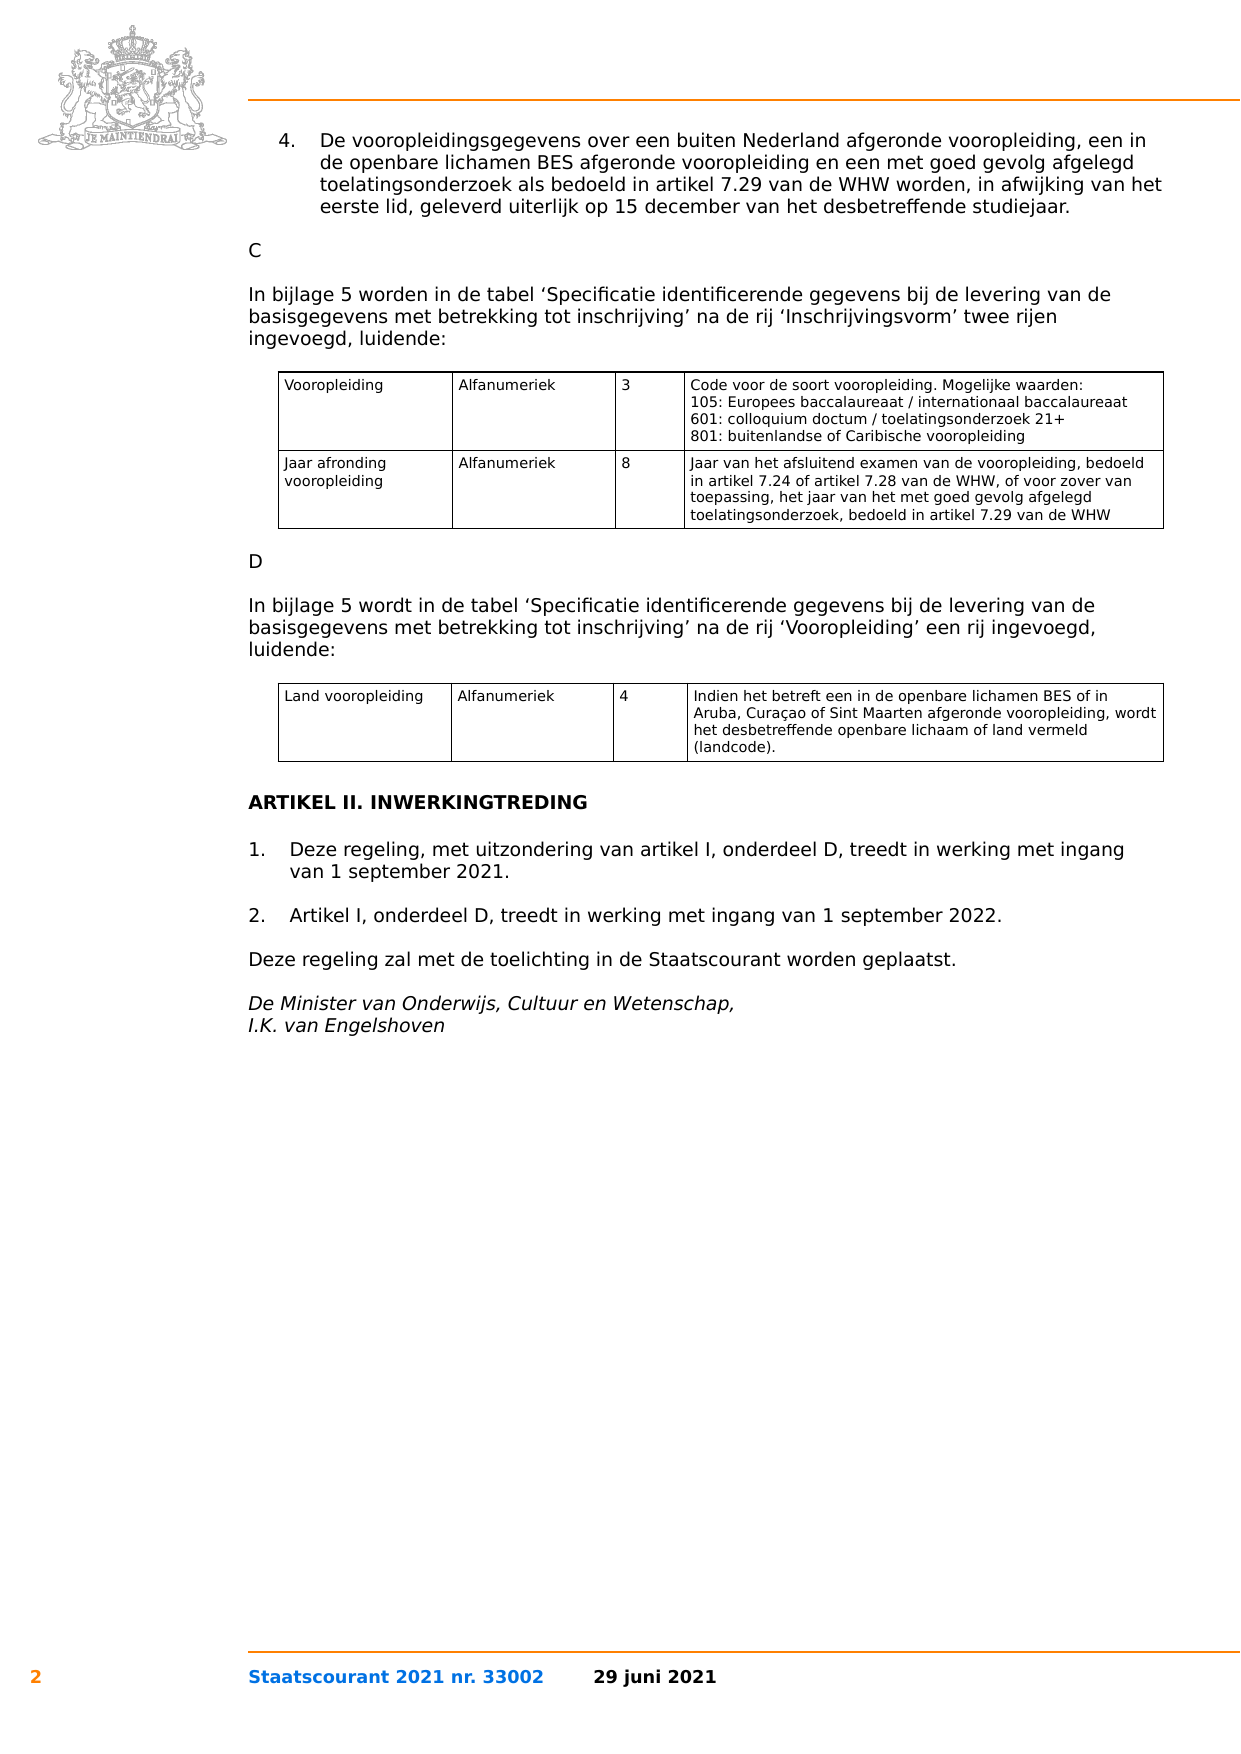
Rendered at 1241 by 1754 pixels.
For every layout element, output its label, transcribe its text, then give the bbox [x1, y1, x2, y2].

table_cell Jaar van het afsluitend examen van de vooropleiding, bedoeld in artikel 7.24 of artikel 7.28 van de WHW, of voor zover van toepassing, het jaar van het met goed gevolg afgelegd toelatingsonderzoek, bedoeld in artikel 7.29 van de WHW [685, 451, 1163, 528]
table_header Code voor de soort vooropleiding. Mogelijke waarden: 105: Europees baccalaureaat / internationaal baccalaureaat 601: colloquium doctum / toelatingsonderzoek 21+ 801: buitenlandse of Caribische vooropleiding [685, 373, 1163, 450]
table_header Land vooropleiding [279, 684, 451, 761]
text C [248, 240, 1163, 262]
text D [248, 551, 1163, 573]
text 1. Deze regeling, met uitzondering van artikel I, onderdeel D, treedt in werking met ingang van 1 september 2021. [248, 839, 1163, 883]
picture [38, 25, 227, 150]
table_cell 8 [616, 451, 684, 528]
text In bijlage 5 wordt in de tabel ‘Specificatie identificerende gegevens bij de levering van de basisgegevens met betrekking tot inschrijving’ na de rij ‘Vooropleiding’ een rij ingevoegd, luidende: [248, 595, 1163, 661]
table_header 3 [616, 373, 684, 450]
table_header Alfanumeriek [452, 684, 613, 761]
table_header 4 [614, 684, 687, 761]
table_header Vooropleiding [279, 373, 452, 450]
text 2. Artikel I, onderdeel D, treedt in werking met ingang van 1 september 2022. [248, 905, 1163, 927]
text De Minister van Onderwijs, Cultuur en Wetenschap, I.K. van Engelshoven [248, 992, 1163, 1036]
text In bijlage 5 worden in de tabel ‘Specificatie identificerende gegevens bij de levering van de basisgegevens met betrekking tot inschrijving’ na de rij ‘Inschrijvingsvorm’ twee rijen ingevoegd, luidende: [248, 283, 1163, 349]
table_cell Jaar afronding vooropleiding [279, 451, 452, 528]
table_header Alfanumeriek [453, 373, 615, 450]
text Deze regeling zal met de toelichting in de Staatscourant worden geplaatst. [248, 949, 1163, 971]
table_header Indien het betreft een in de openbare lichamen BES of in Aruba, Curaçao of Sint Maarten afgeronde vooropleiding, wordt het desbetreffende openbare lichaam of land vermeld (landcode). [688, 684, 1163, 761]
text 4. De vooropleidingsgegevens over een buiten Nederland afgeronde vooropleiding, een in de openbare lichamen BES afgeronde vooropleiding en een met goed gevolg afgelegd toelatingsonderzoek als bedoeld in artikel 7.29 van de WHW worden, in afwijking van het eerste lid, geleverd uiterlijk op 15 december van het desbetreffende studiejaar. [278, 130, 1163, 218]
subtitle ARTIKEL II. INWERKINGTREDING [248, 792, 1163, 814]
table_cell Alfanumeriek [453, 451, 615, 528]
